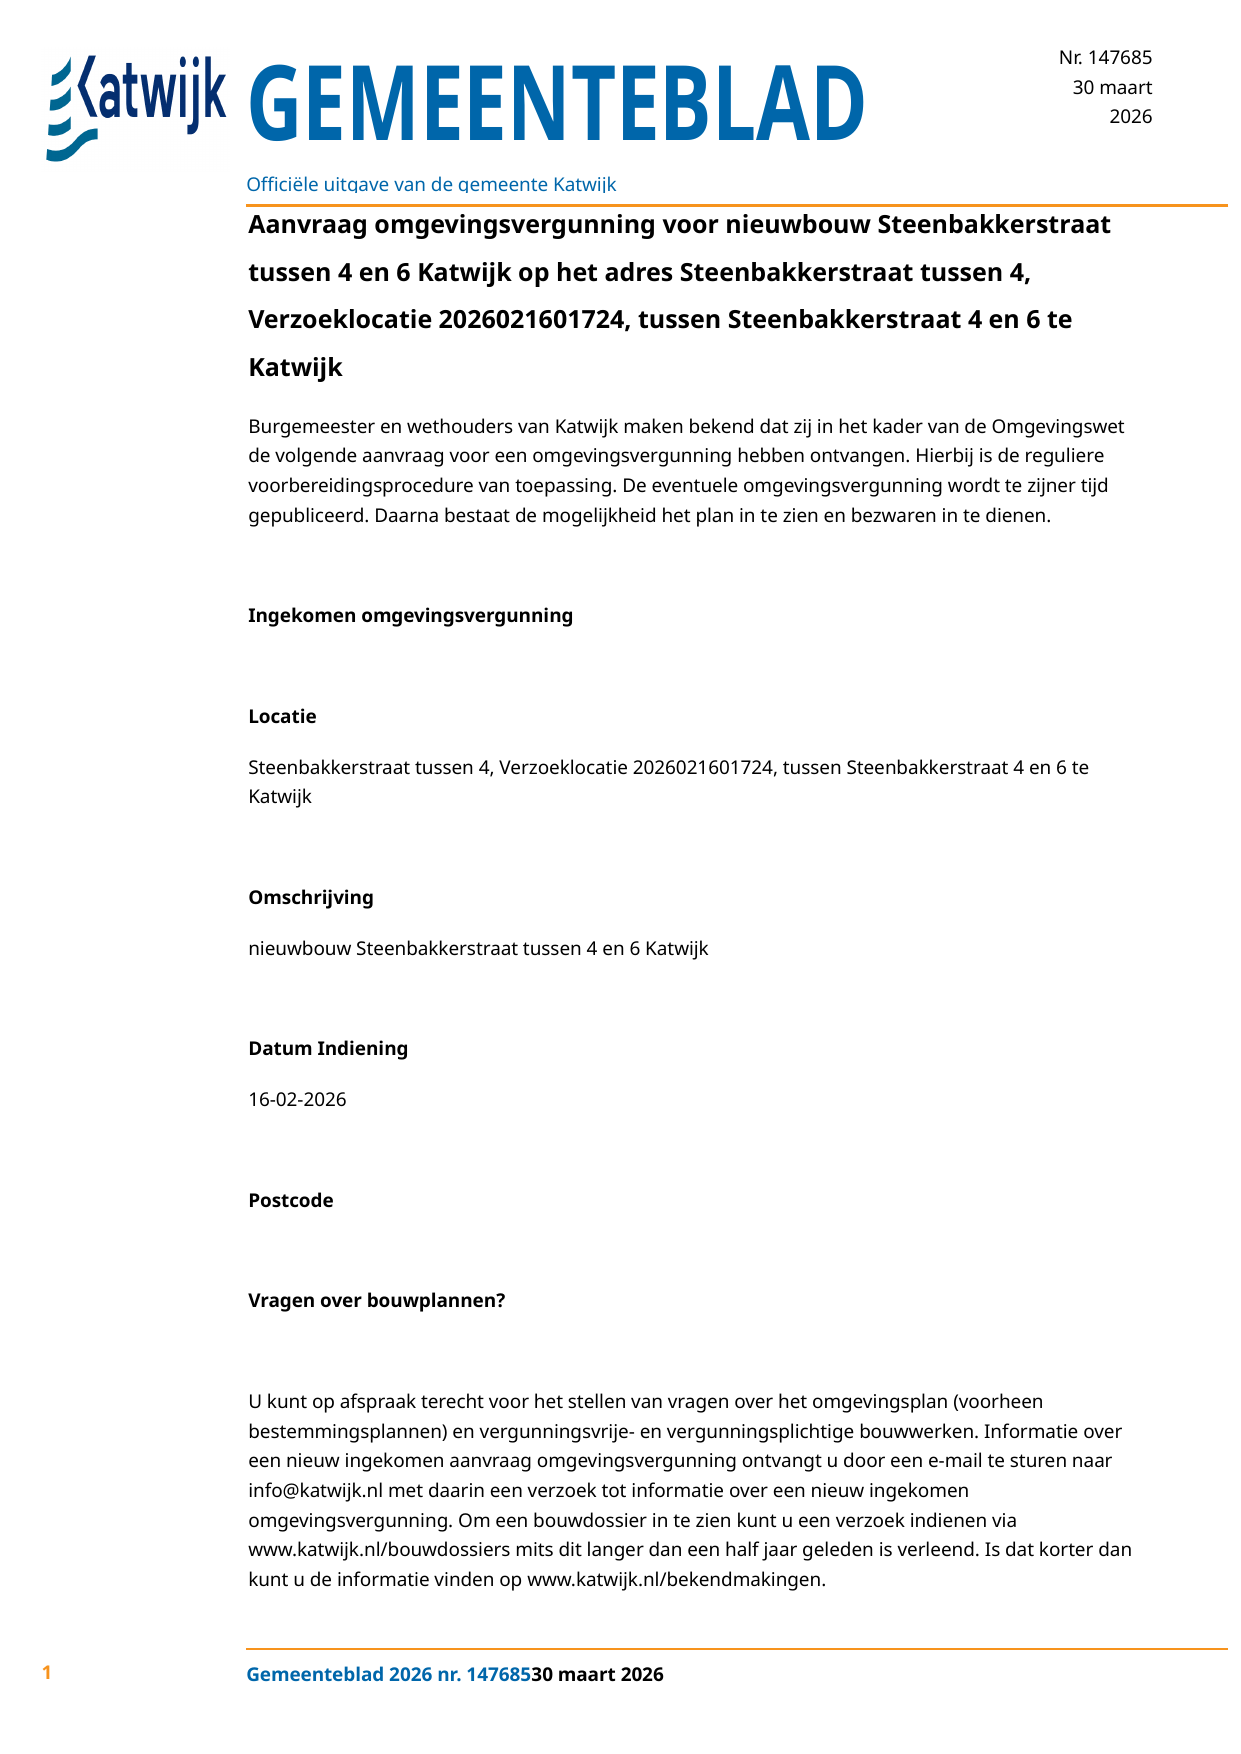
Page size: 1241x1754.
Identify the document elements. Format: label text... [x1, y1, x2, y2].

text 16-02-2026 [248, 1086, 1152, 1112]
text U kunt op afspraak terecht voor het stellen van vragen over het omgevingsplan (voorheen bestemmingsplannen) en vergunningsvrije- en vergunningsplichtige bouwwerken. Informatie over een nieuw ingekomen aanvraag omgevingsvergunning ontvangt u door een e-mail te sturen naar info@katwijk.nl met daarin een verzoek tot informatie over een nieuw ingekomen omgevingsvergunning. Om een bouwdossier in te zien kunt u een verzoek indienen via www.katwijk.nl/bouwdossiers mits dit langer dan een half jaar geleden is verleend. Is dat korter dan kunt u de informatie vinden op www.katwijk.nl/bekendmakingen. [248, 1388, 1152, 1592]
text Postcode [248, 1187, 1152, 1213]
picture [41, 47, 231, 172]
text Locatie [248, 703, 1152, 729]
text Vragen over bouwplannen? [248, 1288, 1152, 1313]
text Steenbakkerstraat tussen 4, Verzoeklocatie 2026021601724, tussen Steenbakkerstraat 4 en 6 te Katwijk [248, 754, 1152, 809]
text Burgemeester en wethouders van Katwijk maken bekend dat zij in het kader van de Omgevingswet de volgende aanvraag voor een omgevingsvergunning hebben ontvangen. Hierbij is de reguliere voorbereidingsprocedure van toepassing. De eventuele omgevingsvergunning wordt te zijner tijd gepubliceerd. Daarna bestaat de mogelijkheid het plan in te zien en bezwaren in te dienen. [248, 413, 1152, 528]
text Ingekomen omgevingsvergunning [248, 603, 1152, 628]
text Aanvraag omgevingsvergunning voor nieuwbouw Steenbakkerstraat tussen 4 en 6 Katwijk op het adres Steenbakkerstraat tussen 4, Verzoeklocatie 2026021601724, tussen Steenbakkerstraat 4 en 6 te Katwijk [248, 207, 1152, 384]
text Omschrijving [248, 884, 1152, 910]
text nieuwbouw Steenbakkerstraat tussen 4 en 6 Katwijk [248, 935, 1152, 961]
text Datum Indiening [248, 1036, 1152, 1061]
